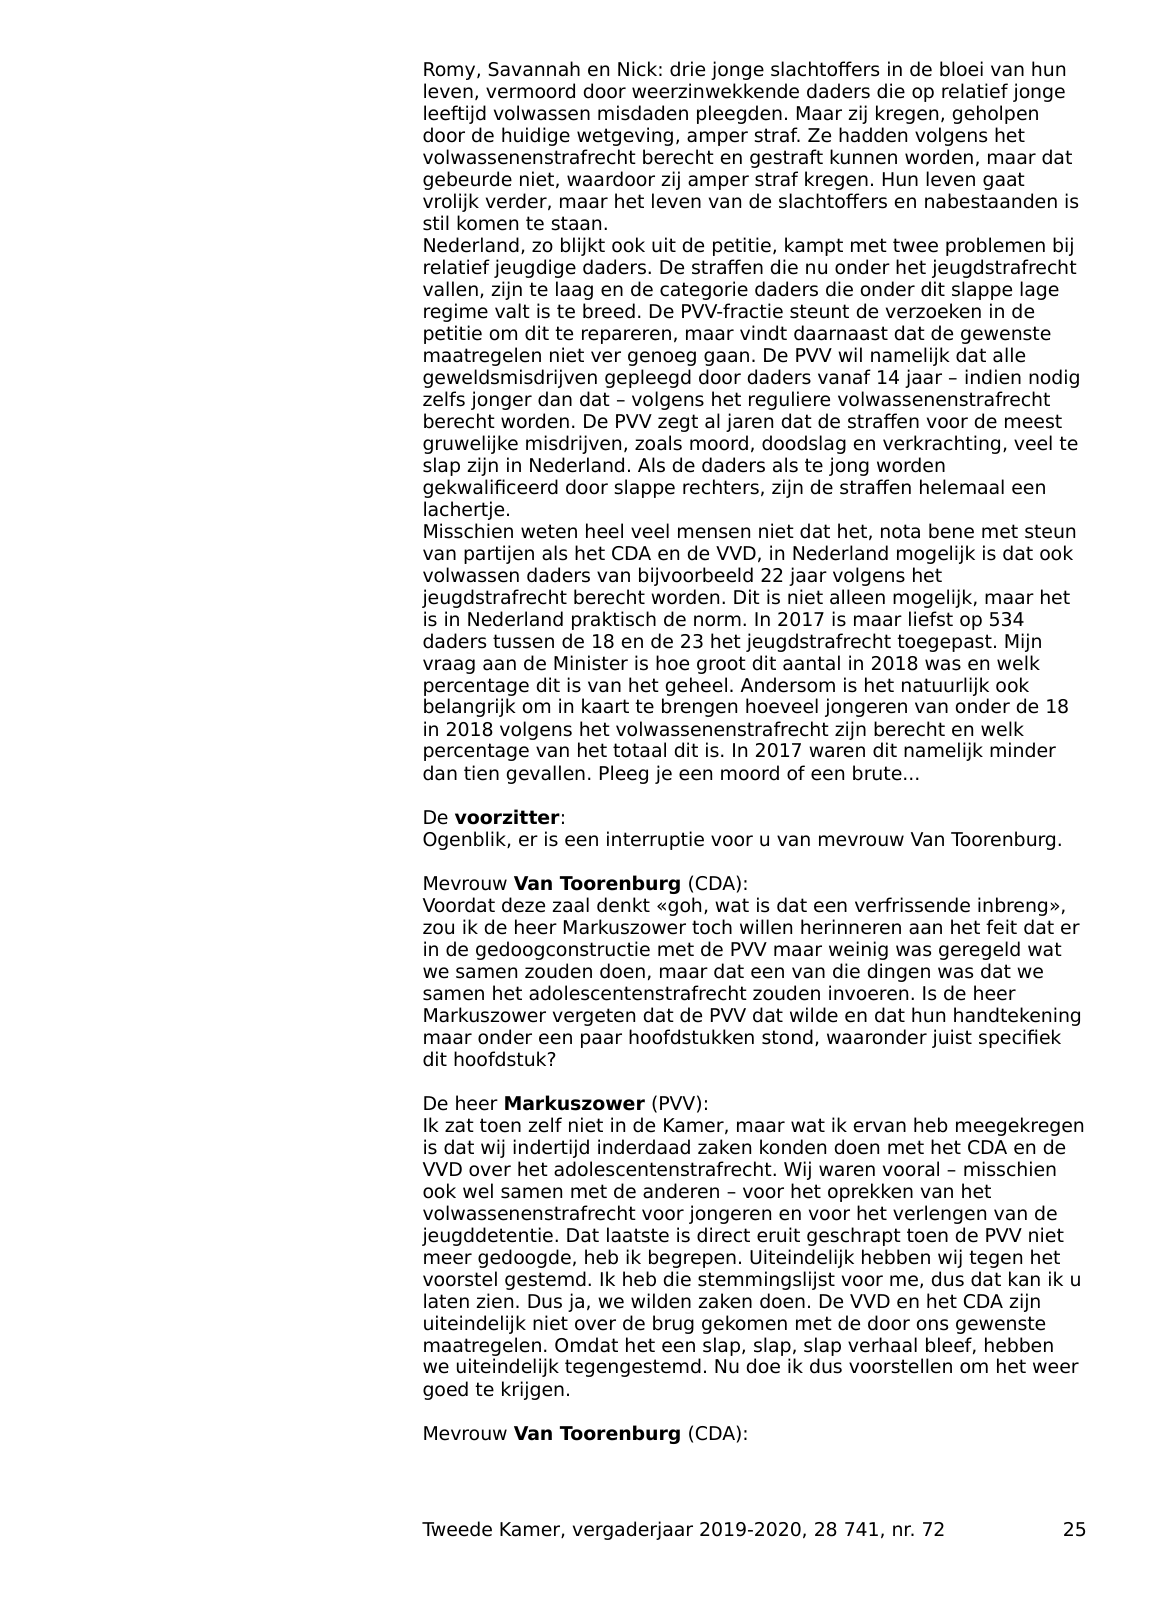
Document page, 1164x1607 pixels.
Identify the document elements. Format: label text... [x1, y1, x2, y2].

text Mevrouw Van Toorenburg (CDA): [422, 873, 1087, 895]
text Misschien weten heel veel mensen niet dat het, nota bene met steun van partijen als het CDA en de VVD, in Nederland mogelijk is dat ook volwassen daders van bijvoorbeeld 22 jaar volgens het jeugdstrafrecht berecht worden. Dit is niet alleen mogelijk, maar het is in Nederland praktisch de norm. In 2017 is maar liefst op 534 daders tussen de 18 en de 23 het jeugdstrafrecht toegepast. Mijn vraag aan de Minister is hoe groot dit aantal in 2018 was en welk percentage dit is van het geheel. Andersom is het natuurlijk ook belangrijk om in kaart te brengen hoeveel jongeren van onder de 18 in 2018 volgens het volwassenenstrafrecht zijn berecht en welk percentage van het totaal dit is. In 2017 waren dit namelijk minder dan tien gevallen. Pleeg je een moord of een brute... [422, 521, 1087, 784]
text Romy, Savannah en Nick: drie jonge slachtoffers in de bloei van hun leven, vermoord door weerzinwekkende daders die op relatief jonge leeftijd volwassen misdaden pleegden. Maar zij kregen, geholpen door de huidige wetgeving, amper straf. Ze hadden volgens het volwassenenstrafrecht berecht en gestraft kunnen worden, maar dat gebeurde niet, waardoor zij amper straf kregen. Hun leven gaat vrolijk verder, maar het leven van de slachtoffers en nabestaanden is stil komen te staan. [422, 59, 1087, 235]
text De voorzitter: [422, 807, 1087, 828]
text Ogenblik, er is een interruptie voor u van mevrouw Van Toorenburg. [422, 828, 1087, 851]
text De heer Markuszower (PVV): [422, 1093, 1087, 1115]
text Nederland, zo blijkt ook uit de petitie, kampt met twee problemen bij relatief jeugdige daders. De straffen die nu onder het jeugdstrafrecht vallen, zijn te laag en de categorie daders die onder dit slappe lage regime valt is te breed. De PVV-fractie steunt de verzoeken in de petitie om dit te repareren, maar vindt daarnaast dat de gewenste maatregelen niet ver genoeg gaan. De PVV wil namelijk dat alle geweldsmisdrijven gepleegd door daders vanaf 14 jaar – indien nodig zelfs jonger dan dat – volgens het reguliere volwassenenstrafrecht berecht worden. De PVV zegt al jaren dat de straffen voor de meest gruwelijke misdrijven, zoals moord, doodslag en verkrachting, veel te slap zijn in Nederland. Als de daders als te jong worden gekwalificeerd door slappe rechters, zijn de straffen helemaal een lachertje. [422, 235, 1087, 521]
text Mevrouw Van Toorenburg (CDA): [422, 1423, 1087, 1444]
text Voordat deze zaal denkt «goh, wat is dat een verfrissende inbreng», zou ik de heer Markuszower toch willen herinneren aan het feit dat er in de gedoogconstructie met de PVV maar weinig was geregeld wat we samen zouden doen, maar dat een van die dingen was dat we samen het adolescentenstrafrecht zouden invoeren. Is de heer Markuszower vergeten dat de PVV dat wilde en dat hun handtekening maar onder een paar hoofdstukken stond, waaronder juist specifiek dit hoofdstuk? [422, 895, 1087, 1071]
text Ik zat toen zelf niet in de Kamer, maar wat ik ervan heb meegekregen is dat wij indertijd inderdaad zaken konden doen met het CDA en de VVD over het adolescentenstrafrecht. Wij waren vooral – misschien ook wel samen met de anderen – voor het oprekken van het volwassenenstrafrecht voor jongeren en voor het verlengen van de jeugddetentie. Dat laatste is direct eruit geschrapt toen de PVV niet meer gedoogde, heb ik begrepen. Uiteindelijk hebben wij tegen het voorstel gestemd. Ik heb die stemmingslijst voor me, dus dat kan ik u laten zien. Dus ja, we wilden zaken doen. De VVD en het CDA zijn uiteindelijk niet over de brug gekomen met de door ons gewenste maatregelen. Omdat het een slap, slap, slap verhaal bleef, hebben we uiteindelijk tegengestemd. Nu doe ik dus voorstellen om het weer goed te krijgen. [422, 1115, 1087, 1400]
